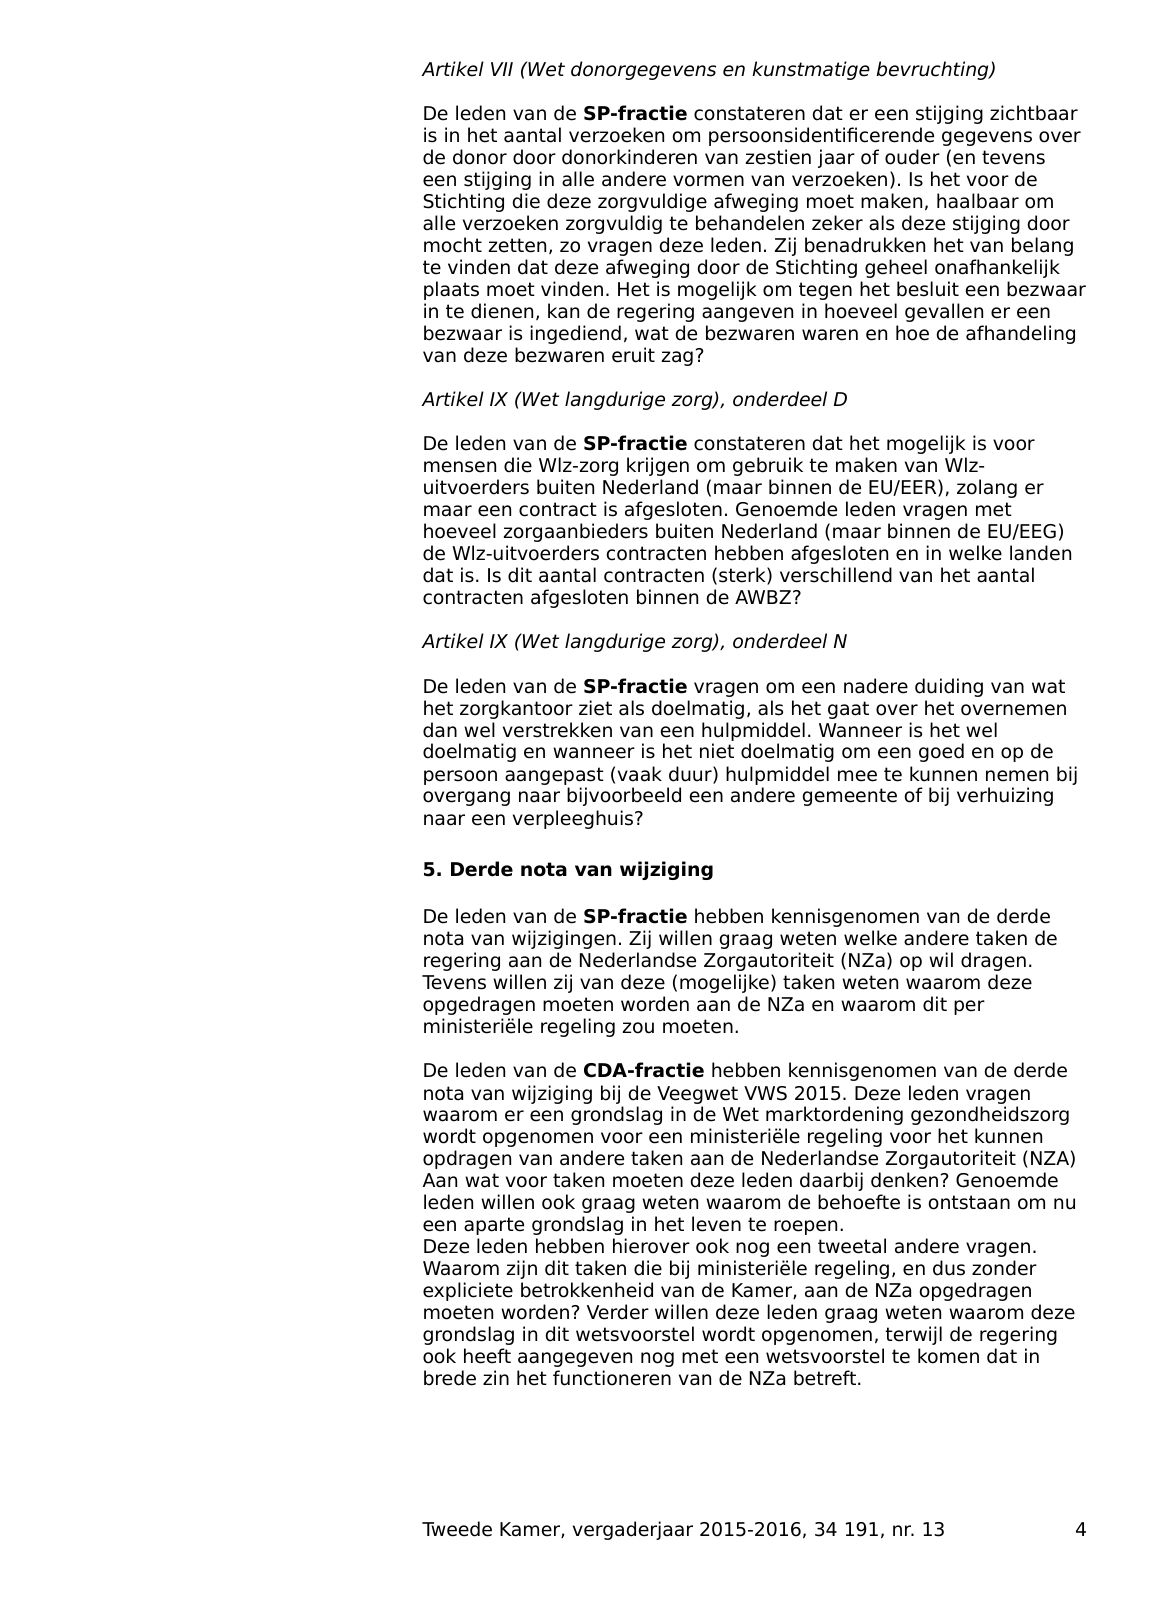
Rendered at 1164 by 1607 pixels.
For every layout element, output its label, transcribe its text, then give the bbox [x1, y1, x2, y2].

subtitle Artikel VII (Wet donorgegevens en kunstmatige bevruchting) [422, 59, 1087, 81]
text De leden van de SP-fractie constateren dat er een stijging zichtbaar is in het aantal verzoeken om persoonsidentificerende gegevens over de donor door donorkinderen van zestien jaar of ouder (en tevens een stijging in alle andere vormen van verzoeken). Is het voor de Stichting die deze zorgvuldige afweging moet maken, haalbaar om alle verzoeken zorgvuldig te behandelen zeker als deze stijging door mocht zetten, zo vragen deze leden. Zij benadrukken het van belang te vinden dat deze afweging door de Stichting geheel onafhankelijk plaats moet vinden. Het is mogelijk om tegen het besluit een bezwaar in te dienen, kan de regering aangeven in hoeveel gevallen er een bezwaar is ingediend, wat de bezwaren waren en hoe de afhandeling van deze bezwaren eruit zag? [422, 103, 1087, 367]
text De leden van de SP-fractie vragen om een nadere duiding van wat het zorgkantoor ziet als doelmatig, als het gaat over het overnemen dan wel verstrekken van een hulpmiddel. Wanneer is het wel doelmatig en wanneer is het niet doelmatig om een goed en op de persoon aangepast (vaak duur) hulpmiddel mee te kunnen nemen bij overgang naar bijvoorbeeld een andere gemeente of bij verhuizing naar een verpleeghuis? [422, 676, 1087, 829]
text Deze leden hebben hierover ook nog een tweetal andere vragen. Waarom zijn dit taken die bij ministeriële regeling, en dus zonder expliciete betrokkenheid van de Kamer, aan de NZa opgedragen moeten worden? Verder willen deze leden graag weten waarom deze grondslag in dit wetsvoorstel wordt opgenomen, terwijl de regering ook heeft aangegeven nog met een wetsvoorstel te komen dat in brede zin het functioneren van de NZa betreft. [422, 1236, 1087, 1390]
text De leden van de CDA-fractie hebben kennisgenomen van de derde nota van wijziging bij de Veegwet VWS 2015. Deze leden vragen waarom er een grondslag in de Wet marktordening gezondheidszorg wordt opgenomen voor een ministeriële regeling voor het kunnen opdragen van andere taken aan de Nederlandse Zorgautoriteit (NZA) Aan wat voor taken moeten deze leden daarbij denken? Genoemde leden willen ook graag weten waarom de behoefte is ontstaan om nu een aparte grondslag in het leven te roepen. [422, 1060, 1087, 1236]
text De leden van de SP-fractie hebben kennisgenomen van de derde nota van wijzigingen. Zij willen graag weten welke andere taken de regering aan de Nederlandse Zorgautoriteit (NZa) op wil dragen. Tevens willen zij van deze (mogelijke) taken weten waarom deze opgedragen moeten worden aan de NZa en waarom dit per ministeriële regeling zou moeten. [422, 906, 1087, 1038]
subtitle Artikel IX (Wet langdurige zorg), onderdeel N [422, 631, 1087, 653]
subtitle Artikel IX (Wet langdurige zorg), onderdeel D [422, 389, 1087, 411]
text De leden van de SP-fractie constateren dat het mogelijk is voor mensen die Wlz-zorg krijgen om gebruik te maken van Wlz-uitvoerders buiten Nederland (maar binnen de EU/EER), zolang er maar een contract is afgesloten. Genoemde leden vragen met hoeveel zorgaanbieders buiten Nederland (maar binnen de EU/EEG) de Wlz-uitvoerders contracten hebben afgesloten en in welke landen dat is. Is dit aantal contracten (sterk) verschillend van het aantal contracten afgesloten binnen de AWBZ? [422, 433, 1087, 609]
subtitle 5. Derde nota van wijziging [422, 859, 1087, 881]
